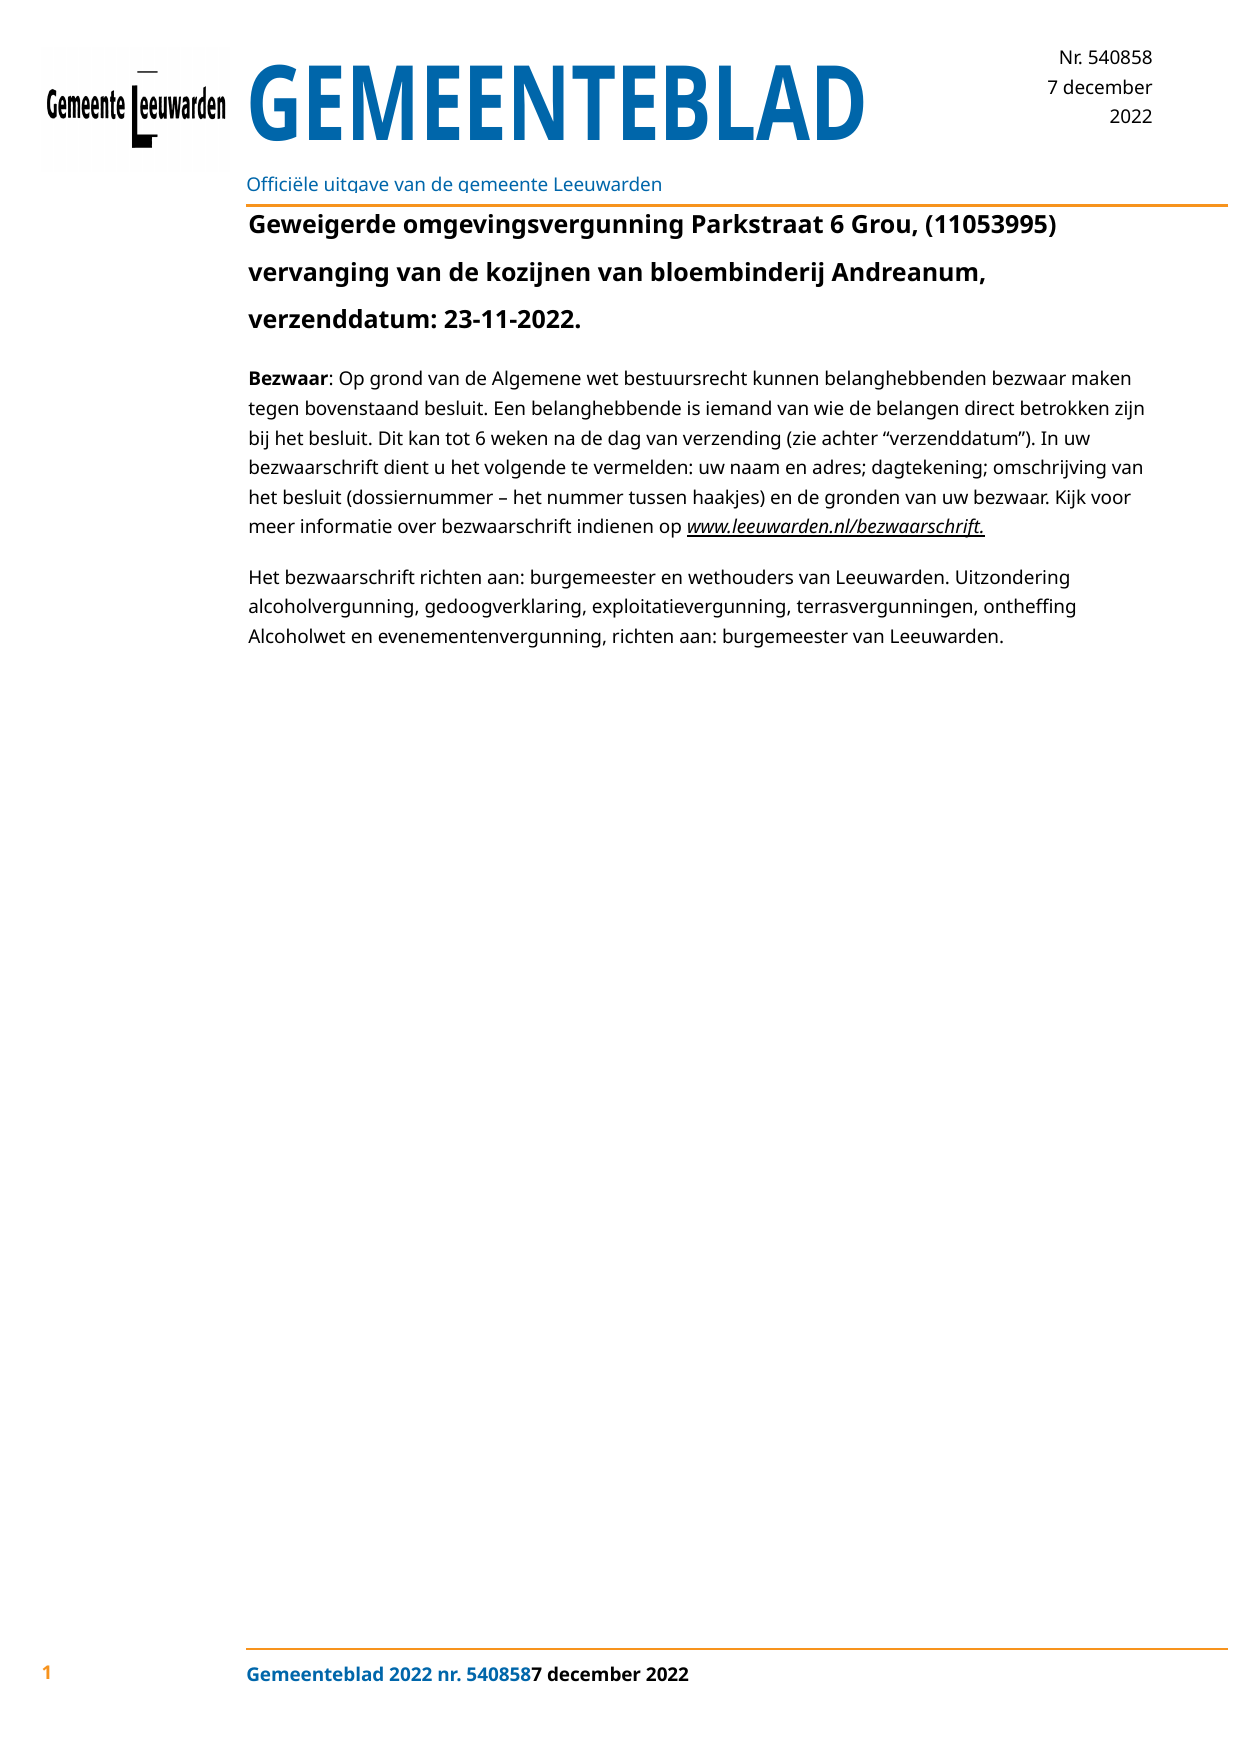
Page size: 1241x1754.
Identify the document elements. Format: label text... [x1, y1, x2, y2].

picture [41, 47, 231, 172]
text Geweigerde omgevingsvergunning Parkstraat 6 Grou, (11053995) vervanging van de kozijnen van bloembinderij Andreanum, verzenddatum: 23-11-2022. [248, 207, 1152, 336]
text Bezwaar: Op grond van de Algemene wet bestuursrecht kunnen belanghebbenden bezwaar maken tegen bovenstaand besluit. Een belanghebbende is iemand van wie de belangen direct betrokken zijn bij het besluit. Dit kan tot 6 weken na de dag van verzending (zie achter “verzenddatum”). In uw bezwaarschrift dient u het volgende te vermelden: uw naam en adres; dagtekening; omschrijving van het besluit (dossiernummer – het nummer tussen haakjes) en de gronden van uw bezwaar. Kijk voor meer informatie over bezwaarschrift indienen op www.leeuwarden.nl/bezwaarschrift. [248, 366, 1152, 539]
text Het bezwaarschrift richten aan: burgemeester en wethouders van Leeuwarden. Uitzondering alcoholvergunning, gedoogverklaring, exploitatievergunning, terrasvergunningen, ontheffing Alcoholwet en evenementenvergunning, richten aan: burgemeester van Leeuwarden. [248, 564, 1152, 649]
